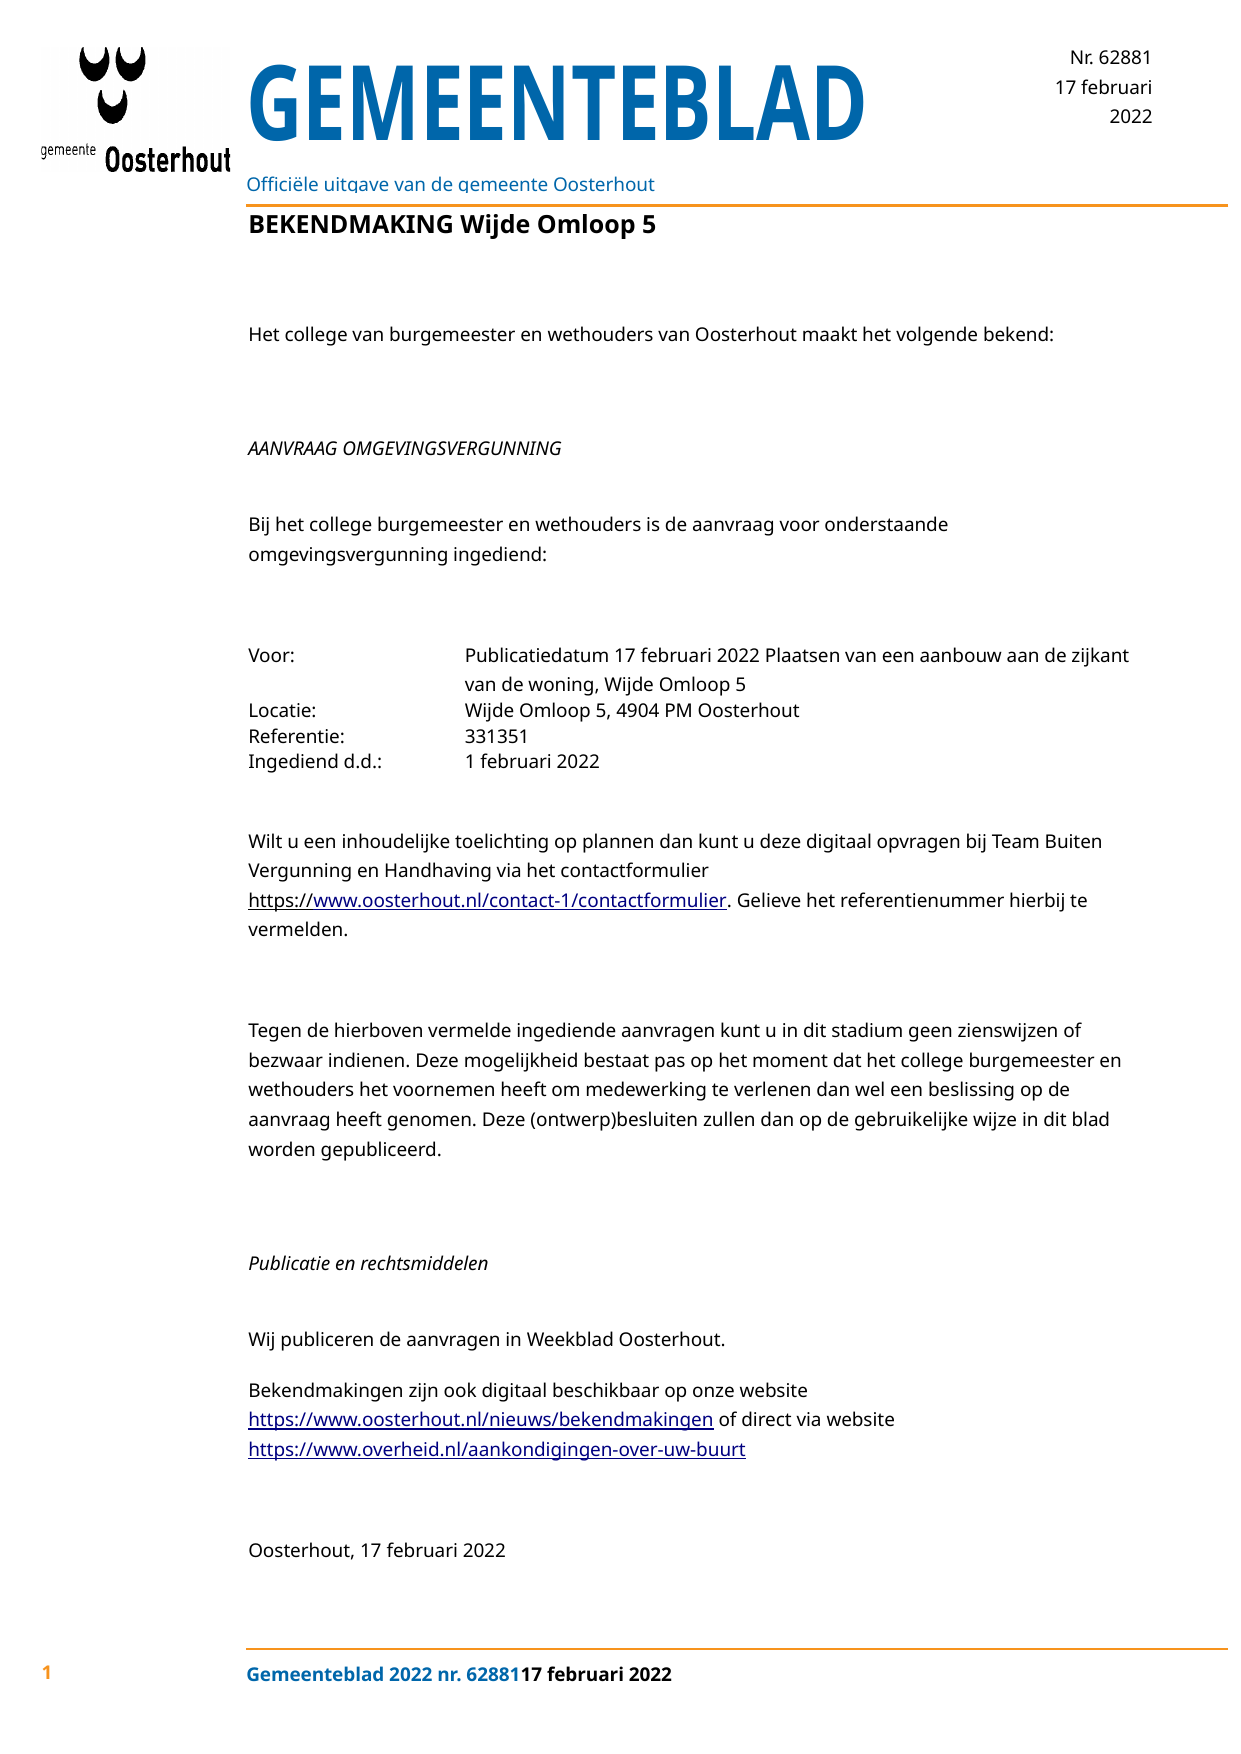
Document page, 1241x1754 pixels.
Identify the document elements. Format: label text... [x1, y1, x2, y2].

text Publicatie en rechtsmiddelen [248, 1250, 1152, 1276]
table_cell Ingediend d.d.: [248, 749, 464, 774]
text BEKENDMAKING Wijde Omloop 5 [248, 207, 1152, 241]
text Tegen de hierboven vermelde ingediende aanvragen kunt u in dit stadium geen zienswijzen of bezwaar indienen. Deze mogelijkheid bestaat pas op het moment dat het college burgemeester en wethouders het voornemen heeft om medewerking te verlenen dan wel een beslissing op de aanvraag heeft genomen. Deze (ontwerp)besluiten zullen dan op de gebruikelijke wijze in dit blad worden gepubliceerd. [248, 1017, 1152, 1162]
picture [41, 47, 231, 172]
text Wilt u een inhoudelijke toelichting op plannen dan kunt u deze digitaal opvragen bij Team Buiten Vergunning en Handhaving via het contactformulier https://www.oosterhout.nl/contact-1/contactformulier. Gelieve het referentienummer hierbij te vermelden. [248, 828, 1152, 942]
text Het college van burgemeester en wethouders van Oosterhout maakt het volgende bekend: [248, 321, 1152, 346]
text Bekendmakingen zijn ook digitaal beschikbaar op onze website https://www.oosterhout.nl/nieuws/bekendmakingen of direct via website https://www.overheid.nl/aankondigingen-over-uw-buurt [248, 1377, 1152, 1462]
text Oosterhout, 17 februari 2022 [248, 1537, 1152, 1562]
table_cell Wijde Omloop 5, 4904 PM Oosterhout [465, 697, 1152, 723]
table_cell Locatie: [248, 697, 464, 723]
table_header Publicatiedatum 17 februari 2022 Plaatsen van een aanbouw aan de zijkant van de woning, Wijde Omloop 5 [465, 642, 1152, 697]
text Bij het college burgemeester en wethouders is de aanvraag voor onderstaande omgevingsvergunning ingediend: [248, 511, 1152, 567]
text Wij publiceren de aanvragen in Weekblad Oosterhout. [248, 1326, 1152, 1352]
table_header Voor: [248, 642, 464, 697]
table_cell 1 februari 2022 [465, 749, 1152, 774]
text AANVRAAG OMGEVINGSVERGUNNING [248, 435, 1152, 461]
table_cell 331351 [465, 723, 1152, 748]
table_cell Referentie: [248, 723, 464, 748]
